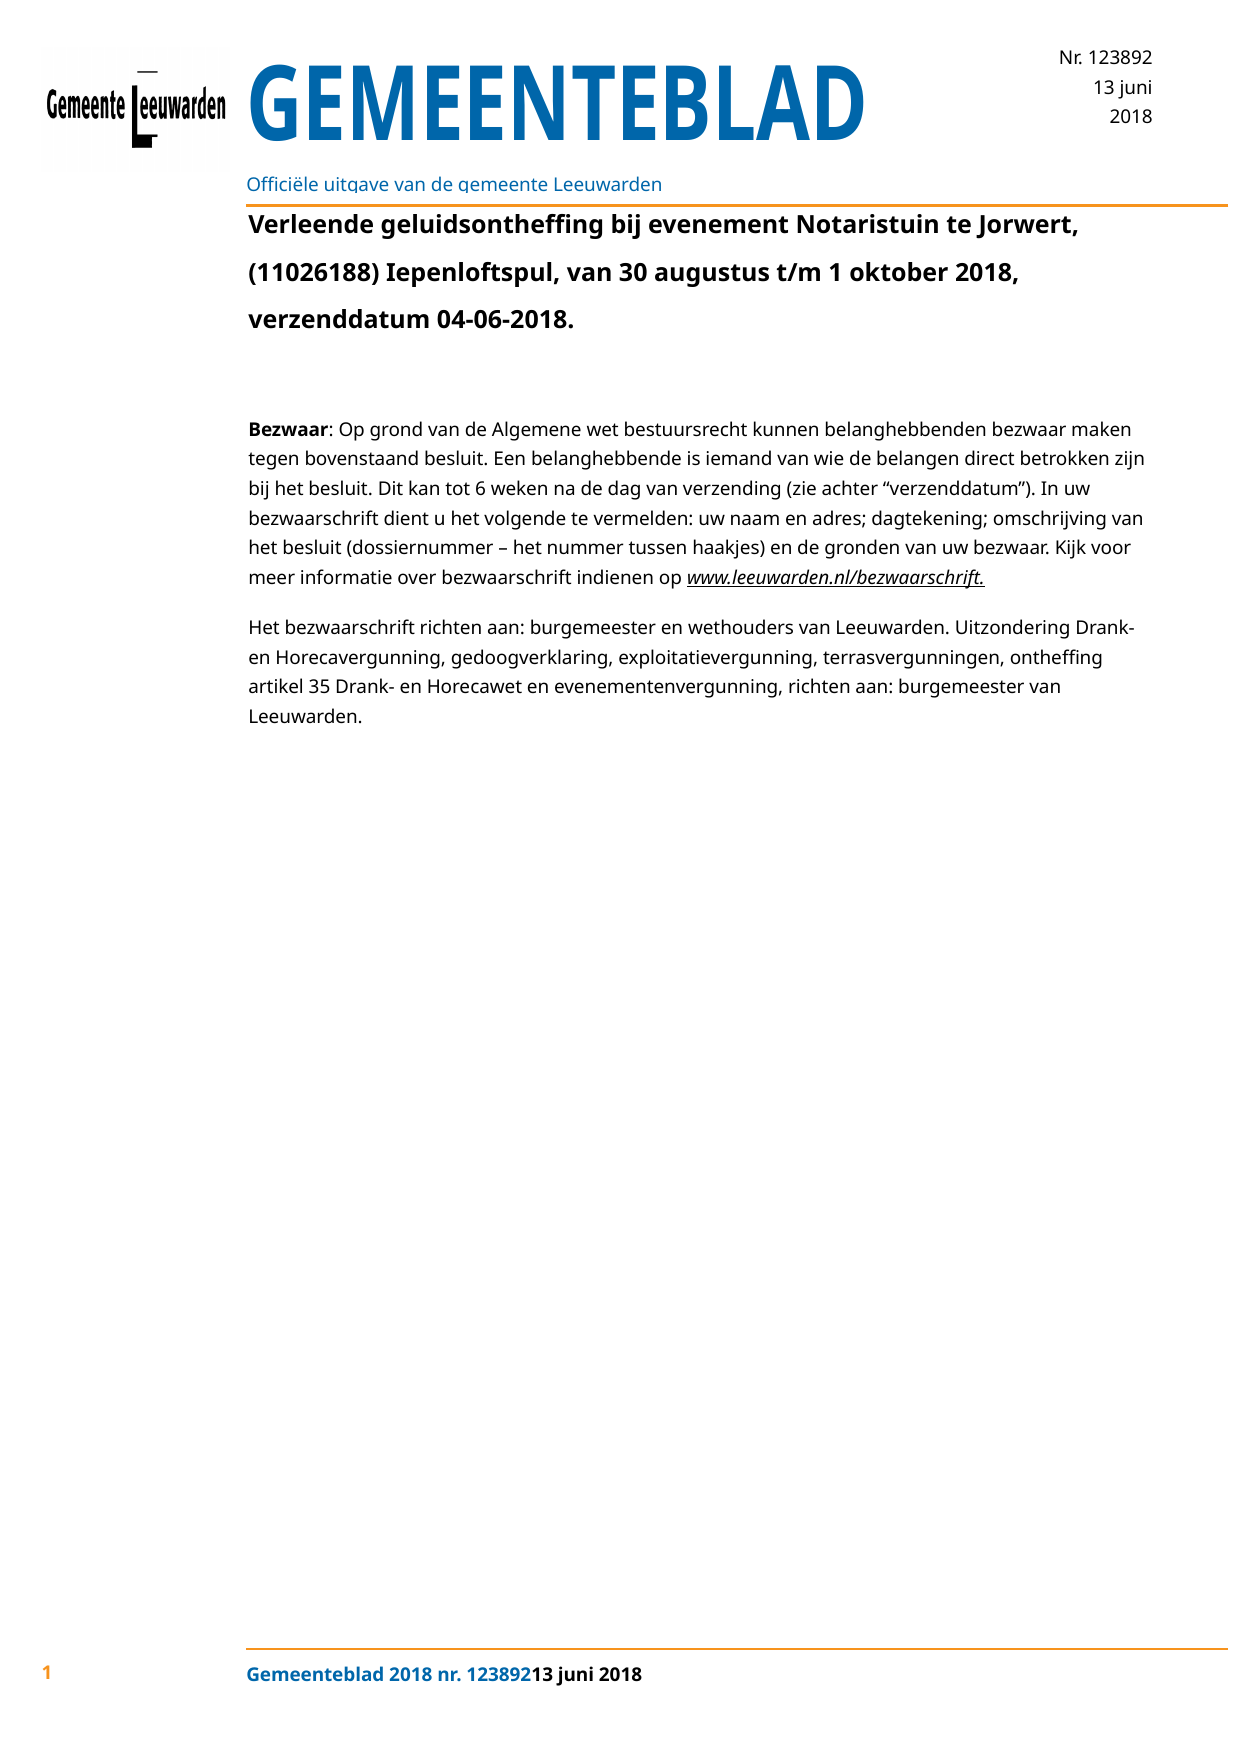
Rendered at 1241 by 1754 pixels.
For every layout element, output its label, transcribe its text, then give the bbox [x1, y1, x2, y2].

text Verleende geluidsontheffing bij evenement Notaristuin te Jorwert, (11026188) Iepenloftspul, van 30 augustus t/m 1 oktober 2018, verzenddatum 04-06-2018. [248, 207, 1152, 336]
text Bezwaar: Op grond van de Algemene wet bestuursrecht kunnen belanghebbenden bezwaar maken tegen bovenstaand besluit. Een belanghebbende is iemand van wie de belangen direct betrokken zijn bij het besluit. Dit kan tot 6 weken na de dag van verzending (zie achter “verzenddatum”). In uw bezwaarschrift dient u het volgende te vermelden: uw naam en adres; dagtekening; omschrijving van het besluit (dossiernummer – het nummer tussen haakjes) en de gronden van uw bezwaar. Kijk voor meer informatie over bezwaarschrift indienen op www.leeuwarden.nl/bezwaarschrift. [248, 416, 1152, 589]
text Het bezwaarschrift richten aan: burgemeester en wethouders van Leeuwarden. Uitzondering Drank- en Horecavergunning, gedoogverklaring, exploitatievergunning, terrasvergunningen, ontheffing artikel 35 Drank- en Horecawet en evenementenvergunning, richten aan: burgemeester van Leeuwarden. [248, 614, 1152, 729]
picture [41, 47, 231, 172]
